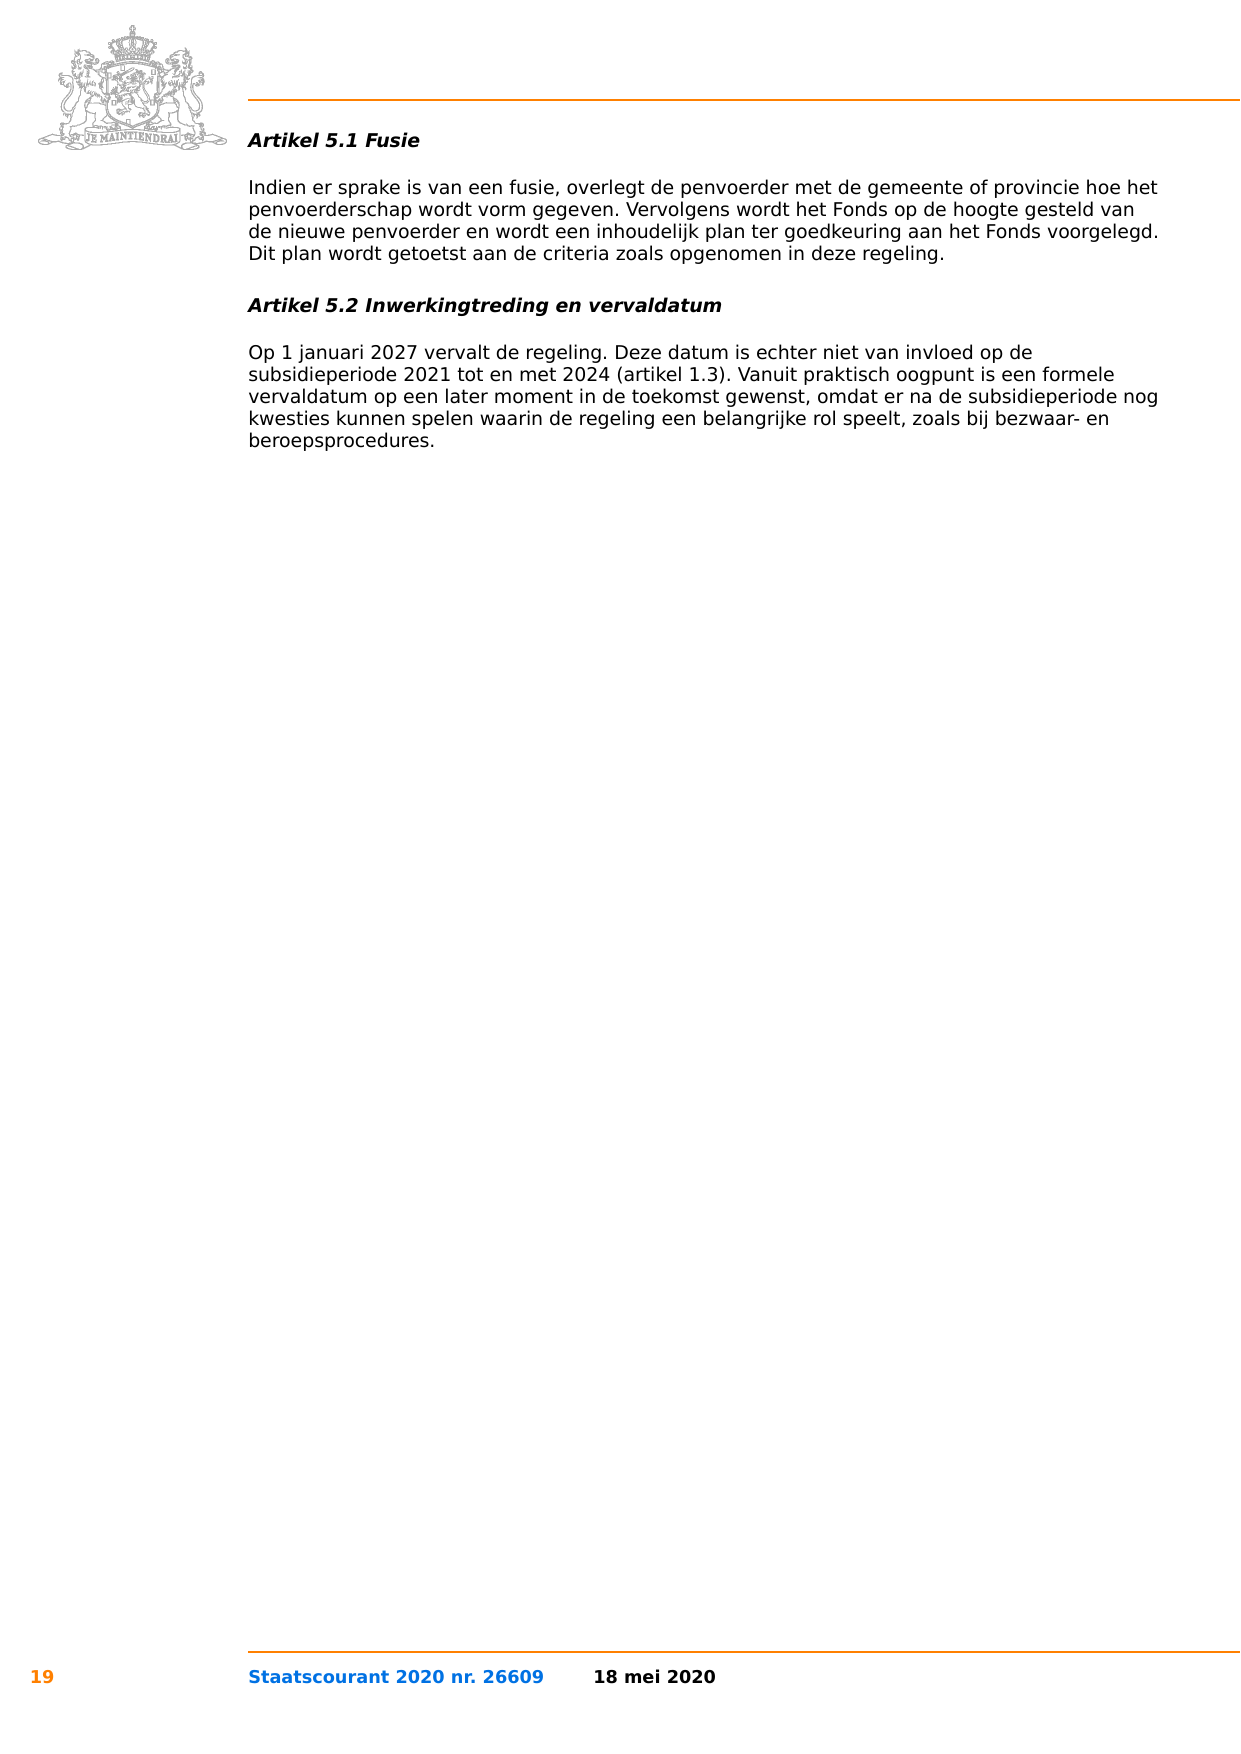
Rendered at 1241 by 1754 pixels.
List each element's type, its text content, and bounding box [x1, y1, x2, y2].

text Op 1 januari 2027 vervalt de regeling. Deze datum is echter niet van invloed op de subsidieperiode 2021 tot en met 2024 (artikel 1.3). Vanuit praktisch oogpunt is een formele vervaldatum op een later moment in de toekomst gewenst, omdat er na de subsidieperiode nog kwesties kunnen spelen waarin de regeling een belangrijke rol speelt, zoals bij bezwaar- en beroepsprocedures. [248, 342, 1163, 452]
subtitle Artikel 5.2 Inwerkingtreding en vervaldatum [248, 295, 1163, 317]
subtitle Artikel 5.1 Fusie [248, 130, 1163, 152]
picture [38, 25, 227, 150]
text Indien er sprake is van een fusie, overlegt de penvoerder met de gemeente of provincie hoe het penvoerderschap wordt vorm gegeven. Vervolgens wordt het Fonds op de hoogte gesteld van de nieuwe penvoerder en wordt een inhoudelijk plan ter goedkeuring aan het Fonds voorgelegd. Dit plan wordt getoetst aan de criteria zoals opgenomen in deze regeling. [248, 177, 1163, 265]
